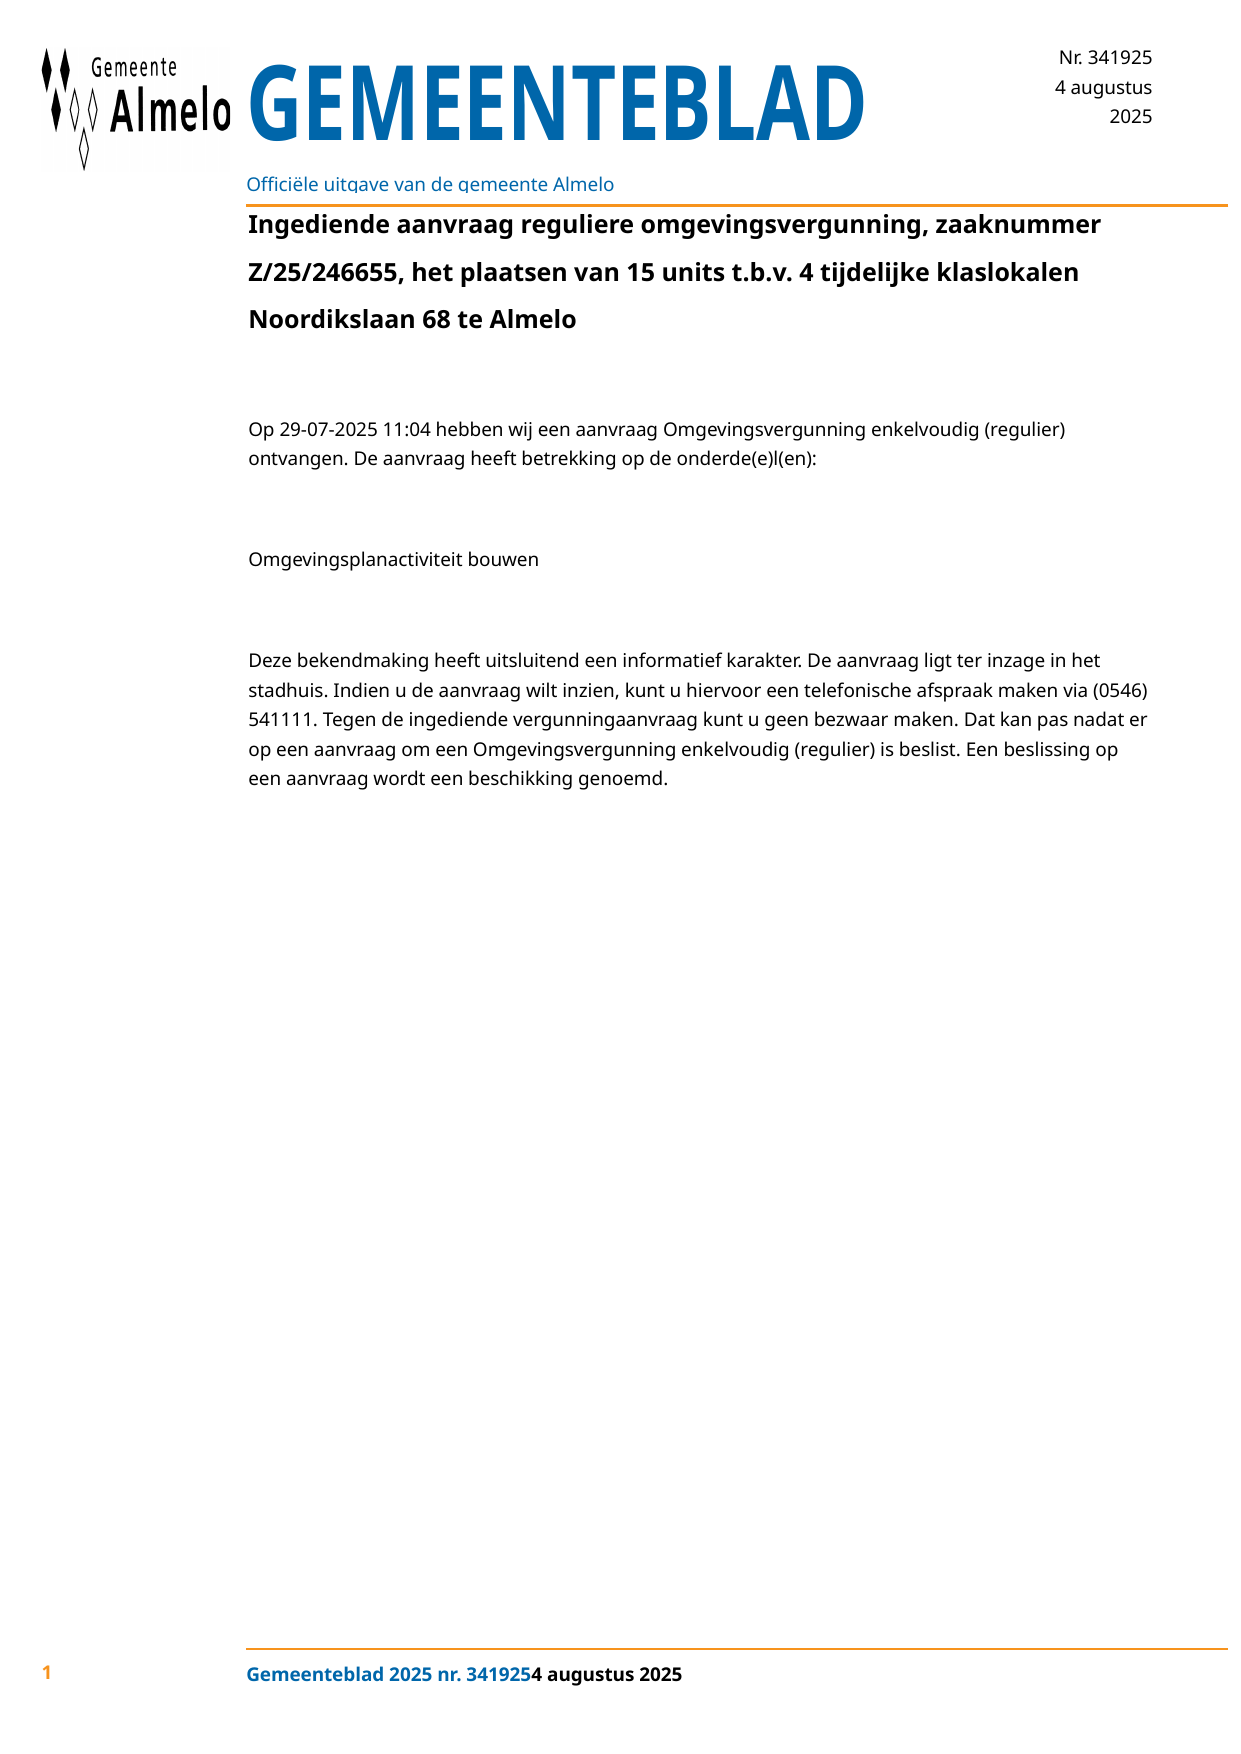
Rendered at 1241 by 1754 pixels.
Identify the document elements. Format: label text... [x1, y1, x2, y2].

picture [41, 47, 231, 172]
text Op 29-07-2025 11:04 hebben wij een aanvraag Omgevingsvergunning enkelvoudig (regulier) ontvangen. De aanvraag heeft betrekking op de onderde(e)l(en): [248, 416, 1152, 471]
text Omgevingsplanactiviteit bouwen [248, 546, 1152, 572]
text Deze bekendmaking heeft uitsluitend een informatief karakter. De aanvraag ligt ter inzage in het stadhuis. Indien u de aanvraag wilt inzien, kunt u hiervoor een telefonische afspraak maken via (0546) 541111. Tegen de ingediende vergunningaanvraag kunt u geen bezwaar maken. Dat kan pas nadat er op een aanvraag om een Omgevingsvergunning enkelvoudig (regulier) is beslist. Een beslissing op een aanvraag wordt een beschikking genoemd. [248, 647, 1152, 791]
text Ingediende aanvraag reguliere omgevingsvergunning, zaaknummer Z/25/246655, het plaatsen van 15 units t.b.v. 4 tijdelijke klaslokalen Noordikslaan 68 te Almelo [248, 207, 1152, 336]
